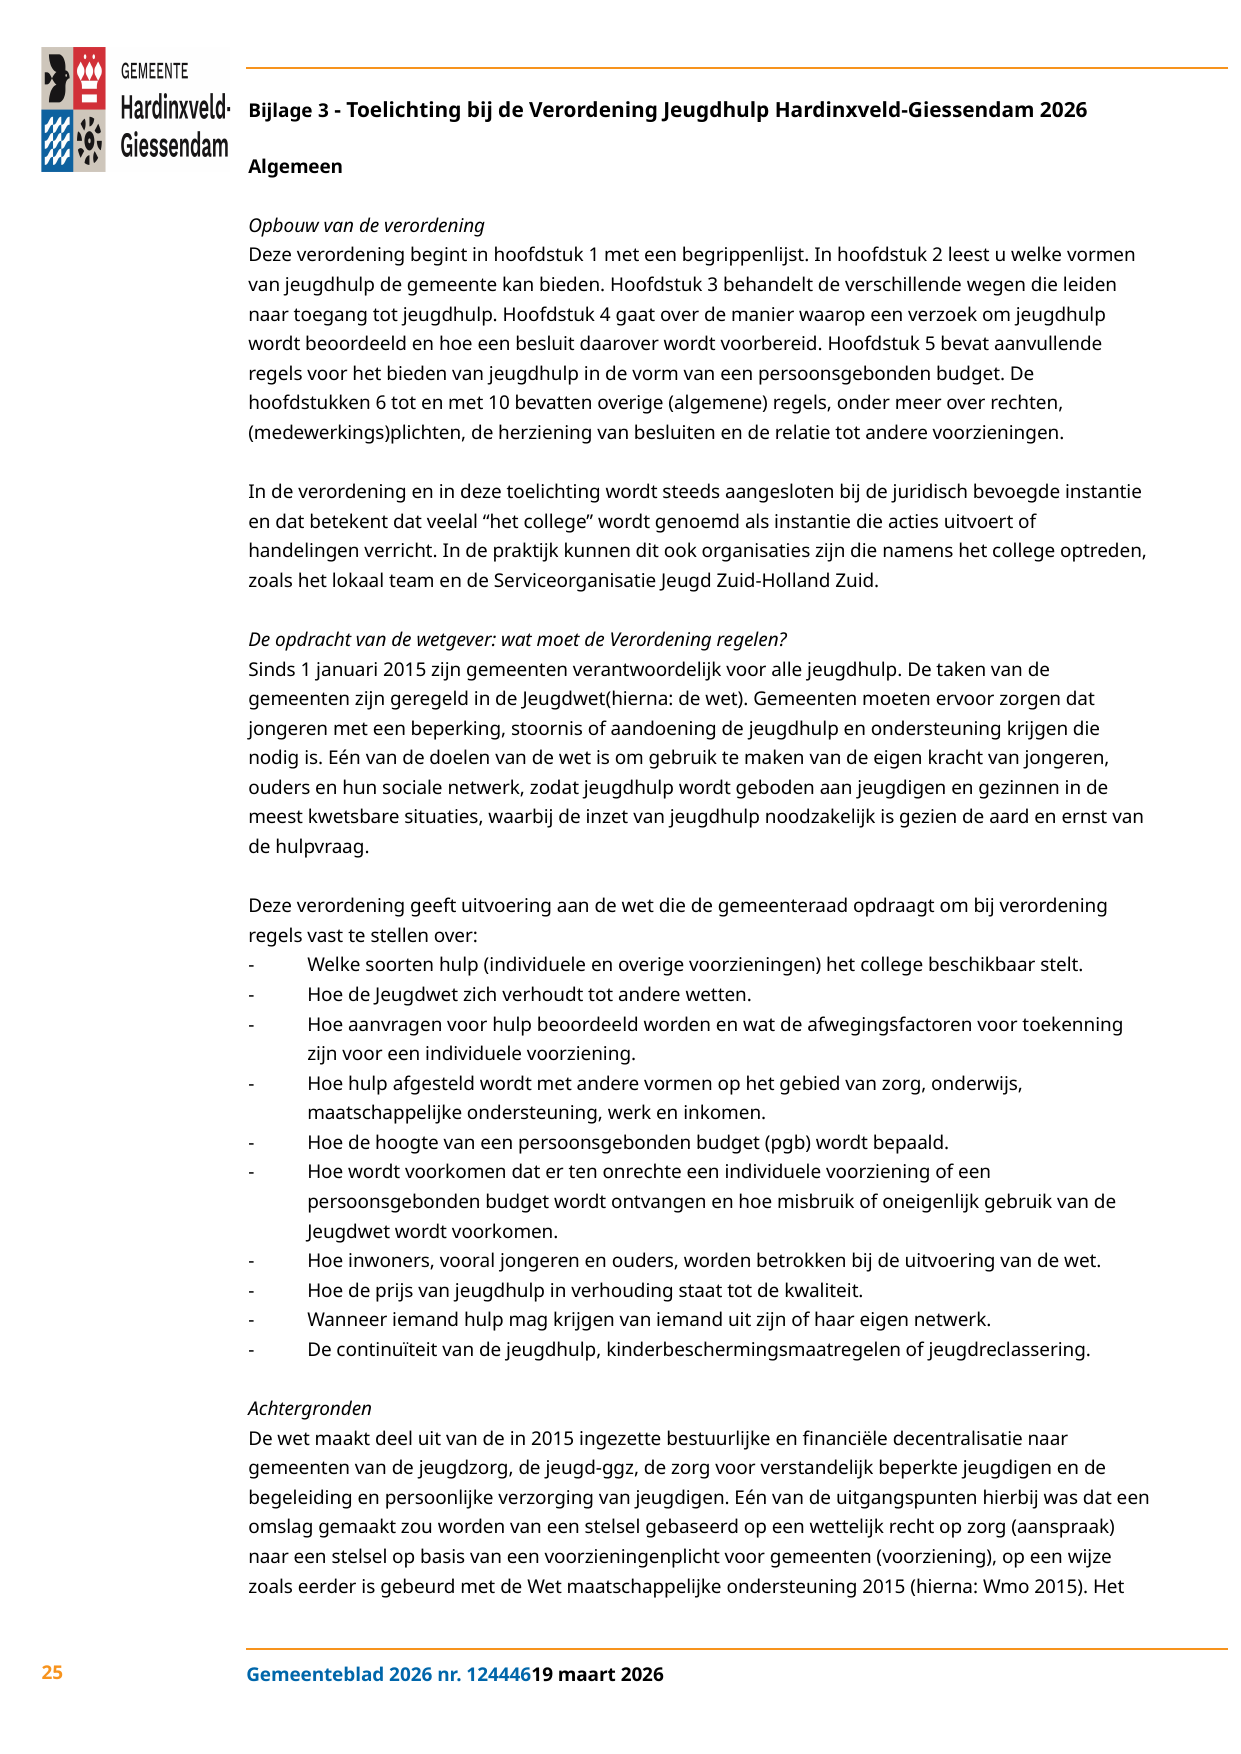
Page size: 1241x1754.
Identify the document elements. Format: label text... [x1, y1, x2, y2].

list Hoe de Jeugdwet zich verhoudt tot andere wetten. [248, 981, 1152, 1007]
text De opdracht van de wetgever: wat moet de Verordening regelen? [248, 626, 1152, 652]
list Hoe wordt voorkomen dat er ten onrechte een individuele voorziening of een persoonsgebonden budget wordt ontvangen en hoe misbruik of oneigenlijk gebruik van de Jeugdwet wordt voorkomen. [248, 1159, 1152, 1244]
text Deze verordening begint in hoofdstuk 1 met een begrippenlijst. In hoofdstuk 2 leest u welke vormen van jeugdhulp de gemeente kan bieden. Hoofdstuk 3 behandelt de verschillende wegen die leiden naar toegang tot jeugdhulp. Hoofdstuk 4 gaat over de manier waarop een verzoek om jeugdhulp wordt beoordeeld en hoe een besluit daarover wordt voorbereid. Hoofdstuk 5 bevat aanvullende regels voor het bieden van jeugdhulp in de vorm van een persoonsgebonden budget. De hoofdstukken 6 tot en met 10 bevatten overige (algemene) regels, onder meer over rechten, (medewerkings)plichten, de herziening van besluiten en de relatie tot andere voorzieningen. [248, 242, 1152, 445]
list Welke soorten hulp (individuele en overige voorzieningen) het college beschikbaar stelt. [248, 952, 1152, 977]
list Wanneer iemand hulp mag krijgen van iemand uit zijn of haar eigen netwerk. [248, 1307, 1152, 1332]
text Deze verordening geeft uitvoering aan de wet die de gemeenteraad opdraagt om bij verordening regels vast te stellen over: [248, 892, 1152, 948]
list De continuïteit van de jeugdhulp, kinderbeschermingsmaatregelen of jeugdreclassering. [248, 1336, 1152, 1362]
text Achtergronden [248, 1395, 1152, 1421]
text Sinds 1 januari 2015 zijn gemeenten verantwoordelijk voor alle jeugdhulp. De taken van de gemeenten zijn geregeld in de Jeugdwet(hierna: de wet). Gemeenten moeten ervoor zorgen dat jongeren met een beperking, stoornis of aandoening de jeugdhulp en ondersteuning krijgen die nodig is. Eén van de doelen van de wet is om gebruik te maken van de eigen kracht van jongeren, ouders en hun sociale netwerk, zodat jeugdhulp wordt geboden aan jeugdigen en gezinnen in de meest kwetsbare situaties, waarbij de inzet van jeugdhulp noodzakelijk is gezien de aard en ernst van de hulpvraag. [248, 656, 1152, 859]
text Opbouw van de verordening [248, 212, 1152, 238]
text In de verordening en in deze toelichting wordt steeds aangesloten bij de juridisch bevoegde instantie en dat betekent dat veelal “het college” wordt genoemd als instantie die acties uitvoert of handelingen verricht. In de praktijk kunnen dit ook organisaties zijn die namens het college optreden, zoals het lokaal team en de Serviceorganisatie Jeugd Zuid-Holland Zuid. [248, 478, 1152, 593]
list Hoe de prijs van jeugdhulp in verhouding staat tot de kwaliteit. [248, 1277, 1152, 1303]
text De wet maakt deel uit van de in 2015 ingezette bestuurlijke en financiële decentralisatie naar gemeenten van de jeugdzorg, de jeugd-ggz, de zorg voor verstandelijk beperkte jeugdigen en de begeleiding en persoonlijke verzorging van jeugdigen. Eén van de uitgangspunten hierbij was dat een omslag gemaakt zou worden van een stelsel gebaseerd op een wettelijk recht op zorg (aanspraak) naar een stelsel op basis van een voorzieningenplicht voor gemeenten (voorziening), op een wijze zoals eerder is gebeurd met de Wet maatschappelijke ondersteuning 2015 (hierna: Wmo 2015). Het [248, 1425, 1152, 1599]
list Hoe hulp afgesteld wordt met andere vormen op het gebied van zorg, onderwijs, maatschappelijke ondersteuning, werk en inkomen. [248, 1070, 1152, 1125]
picture [41, 47, 231, 172]
list Hoe inwoners, vooral jongeren en ouders, worden betrokken bij de uitvoering van de wet. [248, 1247, 1152, 1273]
text Algemeen [248, 153, 1152, 179]
text Bijlage 3 - Toelichting bij de Verordening Jeugdhulp Hardinxveld-Giessendam 2026 [248, 95, 1152, 123]
list Hoe aanvragen voor hulp beoordeeld worden en wat de afwegingsfactoren voor toekenning zijn voor een individuele voorziening. [248, 1011, 1152, 1066]
list Hoe de hoogte van een persoonsgebonden budget (pgb) wordt bepaald. [248, 1129, 1152, 1155]
